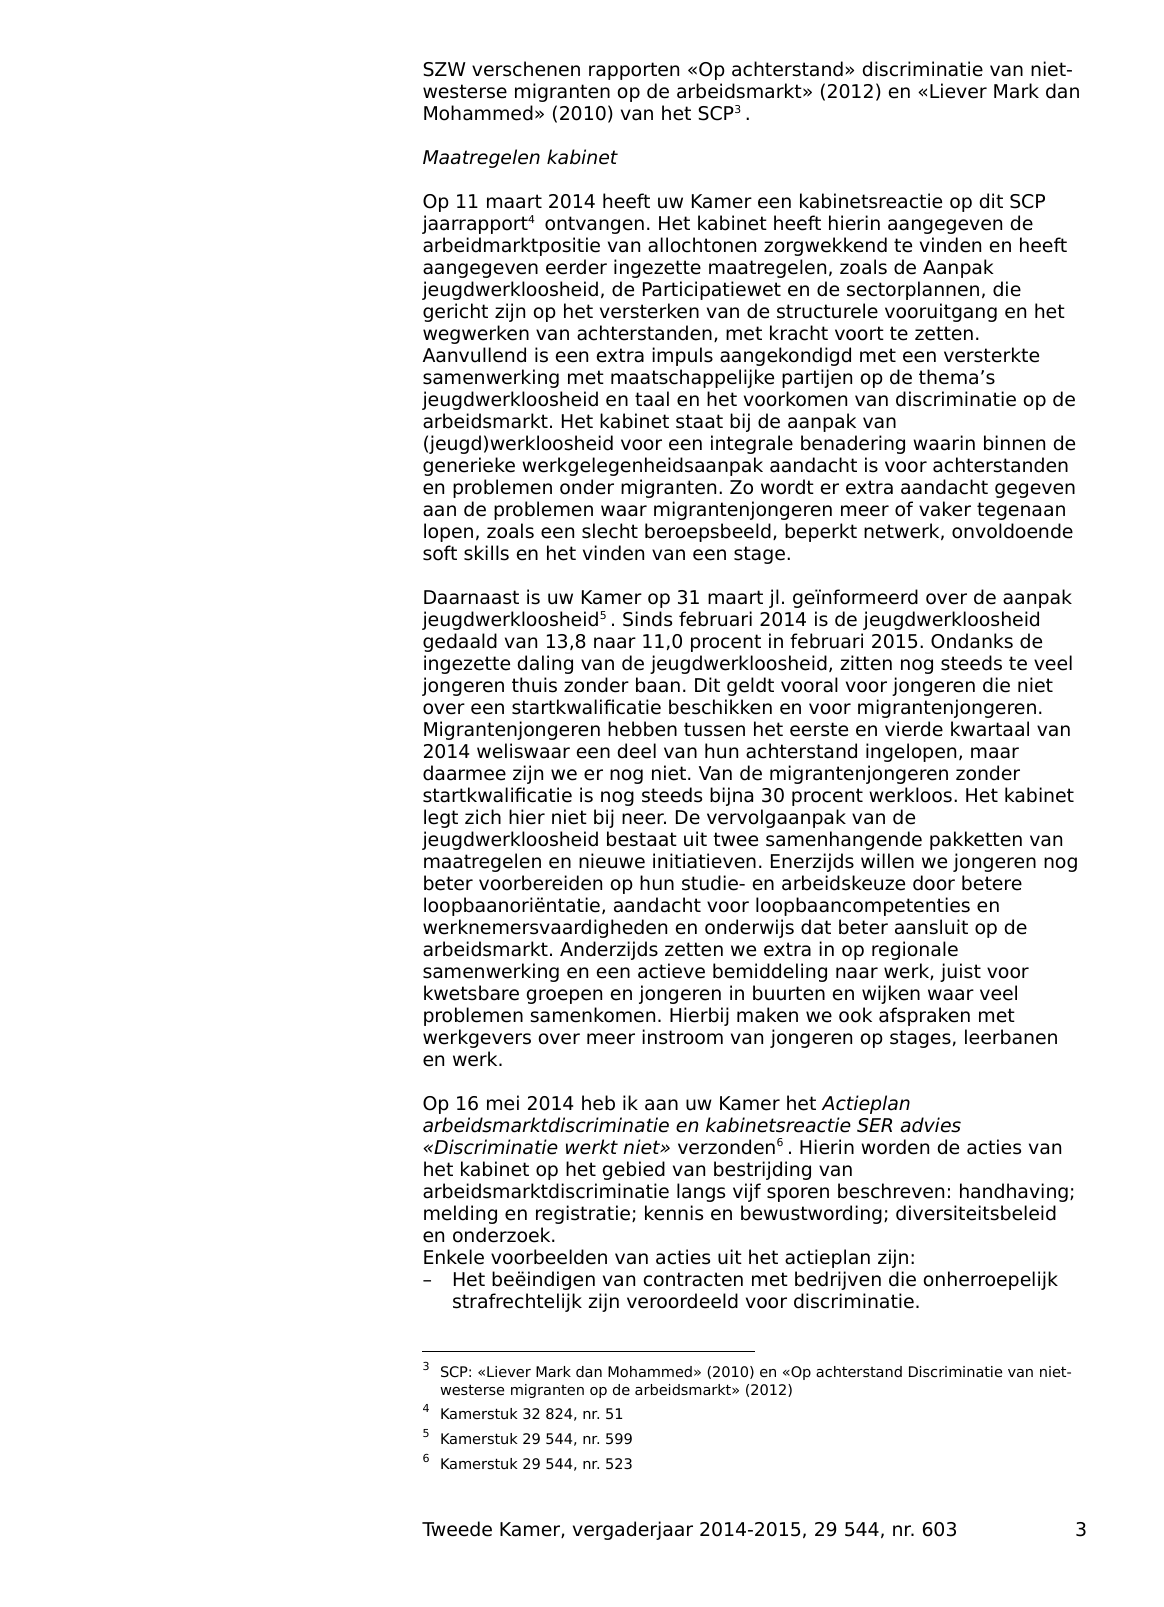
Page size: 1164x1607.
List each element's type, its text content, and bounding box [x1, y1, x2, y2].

text – Het beëindigen van contracten met bedrijven die onherroepelijk strafrechtelijk zijn veroordeeld voor discriminatie. [422, 1269, 1087, 1313]
text Kamerstuk 32 824, nr. 51 [422, 1402, 1087, 1424]
text Op 11 maart 2014 heeft uw Kamer een kabinetsreactie op dit SCP jaarrapport ontvangen. Het kabinet heeft hierin aangegeven de arbeidmarktpositie van allochtonen zorgwekkend te vinden en heeft aangegeven eerder ingezette maatregelen, zoals de Aanpak jeugdwerkloosheid, de Participatiewet en de sectorplannen, die gericht zijn op het versterken van de structurele vooruitgang en het wegwerken van achterstanden, met kracht voort te zetten. Aanvullend is een extra impuls aangekondigd met een versterkte samenwerking met maatschappelijke partijen op de thema’s jeugdwerkloosheid en taal en het voorkomen van discriminatie op de arbeidsmarkt. Het kabinet staat bij de aanpak van (jeugd)werkloosheid voor een integrale benadering waarin binnen de generieke werkgelegenheidsaanpak aandacht is voor achterstanden en problemen onder migranten. Zo wordt er extra aandacht gegeven aan de problemen waar migrantenjongeren meer of vaker tegenaan lopen, zoals een slecht beroepsbeeld, beperkt netwerk, onvoldoende soft skills en het vinden van een stage. [422, 191, 1087, 565]
text Enkele voorbeelden van acties uit het actieplan zijn: [422, 1247, 1087, 1269]
text Kamerstuk 29 544, nr. 599 [422, 1427, 1087, 1449]
text SZW verschenen rapporten «Op achterstand» discriminatie van niet-westerse migranten op de arbeidsmarkt» (2012) en «Liever Mark dan Mohammed» (2010) van het SCP. [422, 59, 1087, 125]
text Op 16 mei 2014 heb ik aan uw Kamer het Actieplan arbeidsmarktdiscriminatie en kabinetsreactie SER advies «Discriminatie werkt niet» verzonden. Hierin worden de acties van het kabinet op het gebied van bestrijding van arbeidsmarktdiscriminatie langs vijf sporen beschreven: handhaving; melding en registratie; kennis en bewustwording; diversiteitsbeleid en onderzoek. [422, 1093, 1087, 1247]
text SCP: «Liever Mark dan Mohammed» (2010) en «Op achterstand Discriminatie van niet-westerse migranten op de arbeidsmarkt» (2012) [422, 1360, 1087, 1399]
text Daarnaast is uw Kamer op 31 maart jl. geïnformeerd over de aanpak jeugdwerkloosheid. Sinds februari 2014 is de jeugdwerkloosheid gedaald van 13,8 naar 11,0 procent in februari 2015. Ondanks de ingezette daling van de jeugdwerkloosheid, zitten nog steeds te veel jongeren thuis zonder baan. Dit geldt vooral voor jongeren die niet over een startkwalificatie beschikken en voor migrantenjongeren. Migrantenjongeren hebben tussen het eerste en vierde kwartaal van 2014 weliswaar een deel van hun achterstand ingelopen, maar daarmee zijn we er nog niet. Van de migrantenjongeren zonder startkwalificatie is nog steeds bijna 30 procent werkloos. Het kabinet legt zich hier niet bij neer. De vervolgaanpak van de jeugdwerkloosheid bestaat uit twee samenhangende pakketten van maatregelen en nieuwe initiatieven. Enerzijds willen we jongeren nog beter voorbereiden op hun studie- en arbeidskeuze door betere loopbaanoriëntatie, aandacht voor loopbaancompetenties en werknemersvaardigheden en onderwijs dat beter aansluit op de arbeidsmarkt. Anderzijds zetten we extra in op regionale samenwerking en een actieve bemiddeling naar werk, juist voor kwetsbare groepen en jongeren in buurten en wijken waar veel problemen samenkomen. Hierbij maken we ook afspraken met werkgevers over meer instroom van jongeren op stages, leerbanen en werk. [422, 587, 1087, 1071]
subtitle Maatregelen kabinet [422, 147, 1087, 169]
text Kamerstuk 29 544, nr. 523 [422, 1452, 1087, 1474]
